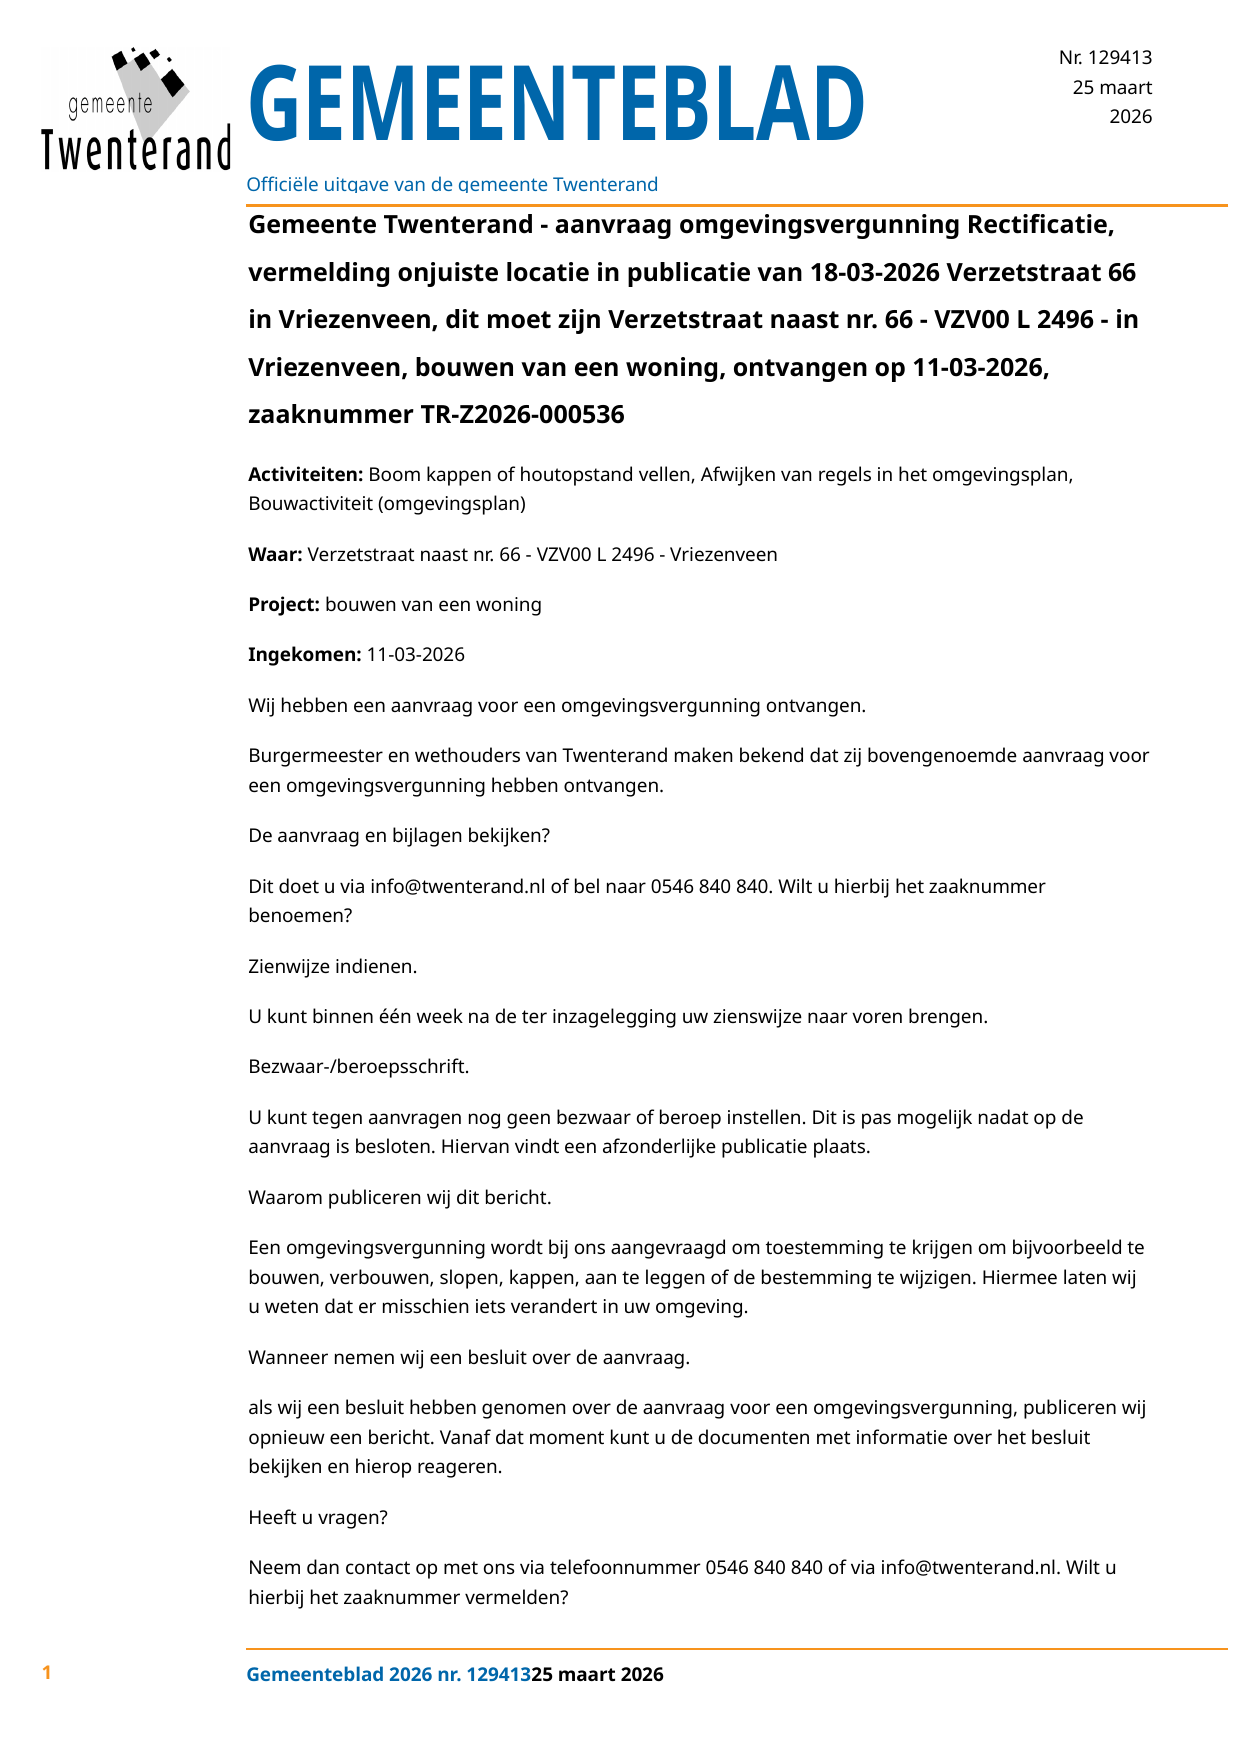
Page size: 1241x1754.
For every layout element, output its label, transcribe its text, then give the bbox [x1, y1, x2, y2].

text Wij hebben een aanvraag voor een omgevingsvergunning ontvangen. [248, 692, 1152, 718]
text De aanvraag en bijlagen bekijken? [248, 822, 1152, 848]
text Heeft u vragen? [248, 1504, 1152, 1530]
text Neem dan contact op met ons via telefoonnummer 0546 840 840 of via info@twenterand.nl. Wilt u hierbij het zaaknummer vermelden? [248, 1554, 1152, 1610]
text Zienwijze indienen. [248, 953, 1152, 978]
text U kunt tegen aanvragen nog geen bezwaar of beroep instellen. Dit is pas mogelijk nadat op de aanvraag is besloten. Hiervan vindt een afzonderlijke publicatie plaats. [248, 1104, 1152, 1159]
text Burgermeester en wethouders van Twenterand maken bekend dat zij bovengenoemde aanvraag voor een omgevingsvergunning hebben ontvangen. [248, 742, 1152, 798]
text Ingekomen: 11-03-2026 [248, 642, 1152, 667]
text Bezwaar-/beroepsschrift. [248, 1054, 1152, 1079]
text Dit doet u via info@twenterand.nl of bel naar 0546 840 840. Wilt u hierbij het zaaknummer benoemen? [248, 873, 1152, 928]
text als wij een besluit hebben genomen over de aanvraag voor een omgevingsvergunning, publiceren wij opnieuw een bericht. Vanaf dat moment kunt u de documenten met informatie over het besluit bekijken en hierop reageren. [248, 1394, 1152, 1479]
text Waar: Verzetstraat naast nr. 66 - VZV00 L 2496 - Vriezenveen [248, 541, 1152, 566]
text Wanneer nemen wij een besluit over de aanvraag. [248, 1344, 1152, 1370]
text U kunt binnen één week na de ter inzagelegging uw zienswijze naar voren brengen. [248, 1003, 1152, 1029]
text Project: bouwen van een woning [248, 591, 1152, 617]
text Een omgevingsvergunning wordt bij ons aangevraagd om toestemming te krijgen om bijvoorbeeld te bouwen, verbouwen, slopen, kappen, aan te leggen of de bestemming te wijzigen. Hiermee laten wij u weten dat er misschien iets verandert in uw omgeving. [248, 1234, 1152, 1319]
text Activiteiten: Boom kappen of houtopstand vellen, Afwijken van regels in het omgevingsplan, Bouwactiviteit (omgevingsplan) [248, 461, 1152, 516]
text Waarom publiceren wij dit bericht. [248, 1184, 1152, 1210]
text Gemeente Twenterand - aanvraag omgevingsvergunning Rectificatie, vermelding onjuiste locatie in publicatie van 18-03-2026 Verzetstraat 66 in Vriezenveen, dit moet zijn Verzetstraat naast nr. 66 - VZV00 L 2496 - in Vriezenveen, bouwen van een woning, ontvangen op 11-03-2026, zaaknummer TR-Z2026-000536 [248, 207, 1152, 431]
picture [41, 47, 231, 172]
